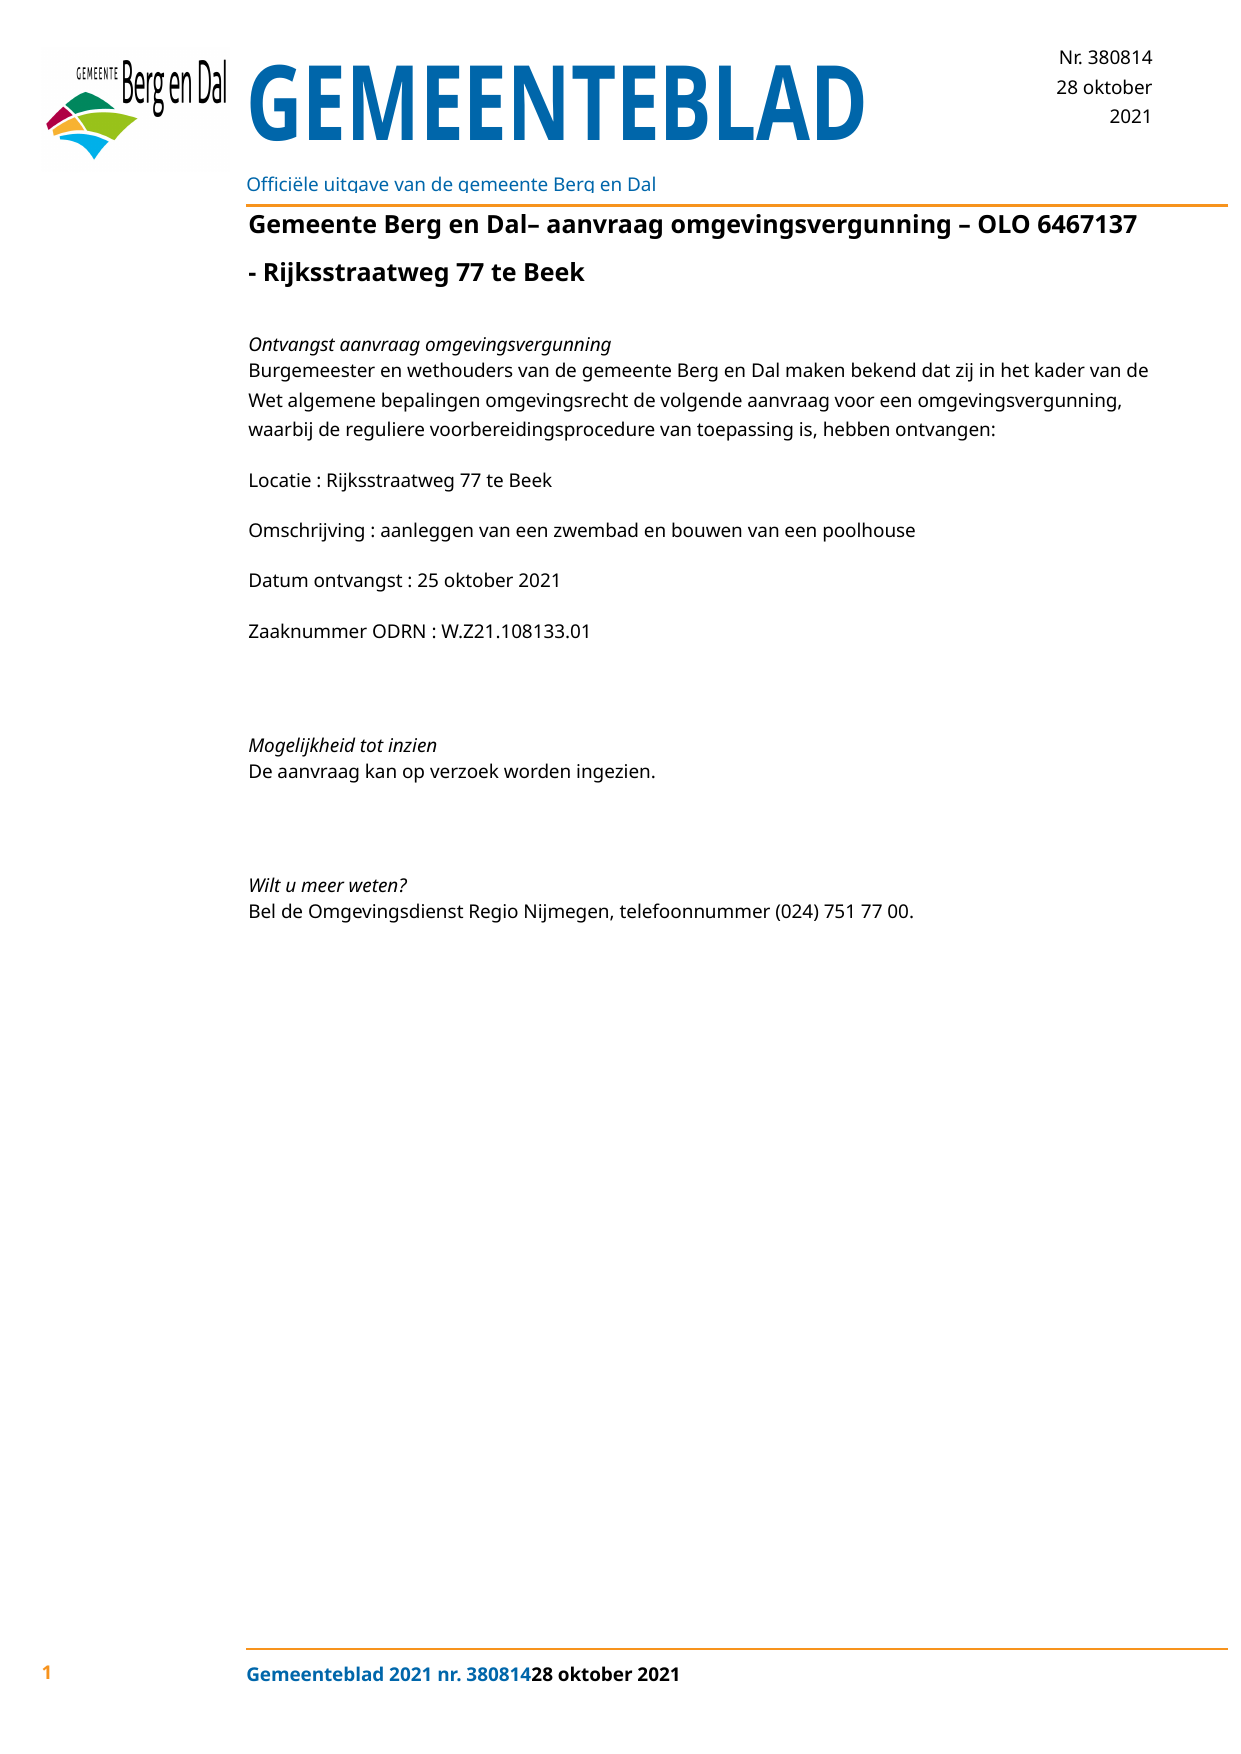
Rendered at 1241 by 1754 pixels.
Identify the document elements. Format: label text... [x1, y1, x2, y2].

text Wilt u meer weten? [248, 872, 1152, 898]
text Omschrijving : aanleggen van een zwembad en bouwen van een poolhouse [248, 517, 1152, 543]
text Locatie : Rijksstraatweg 77 te Beek [248, 467, 1152, 492]
picture [41, 47, 231, 172]
text De aanvraag kan op verzoek worden ingezien. [248, 758, 1152, 784]
text Mogelijkheid tot inzien [248, 732, 1152, 758]
text Ontvangst aanvraag omgevingsvergunning [248, 331, 1152, 357]
text Zaaknummer ODRN : W.Z21.108133.01 [248, 618, 1152, 644]
text Gemeente Berg en Dal– aanvraag omgevingsvergunning – OLO 6467137 - Rijksstraatweg 77 te Beek [248, 207, 1152, 288]
text Bel de Omgevingsdienst Regio Nijmegen, telefoonnummer (024) 751 77 00. [248, 898, 1152, 924]
text Burgemeester en wethouders van de gemeente Berg en Dal maken bekend dat zij in het kader van de Wet algemene bepalingen omgevingsrecht de volgende aanvraag voor een omgevingsvergunning, waarbij de reguliere voorbereidingsprocedure van toepassing is, hebben ontvangen: [248, 357, 1152, 442]
text Datum ontvangst : 25 oktober 2021 [248, 568, 1152, 593]
